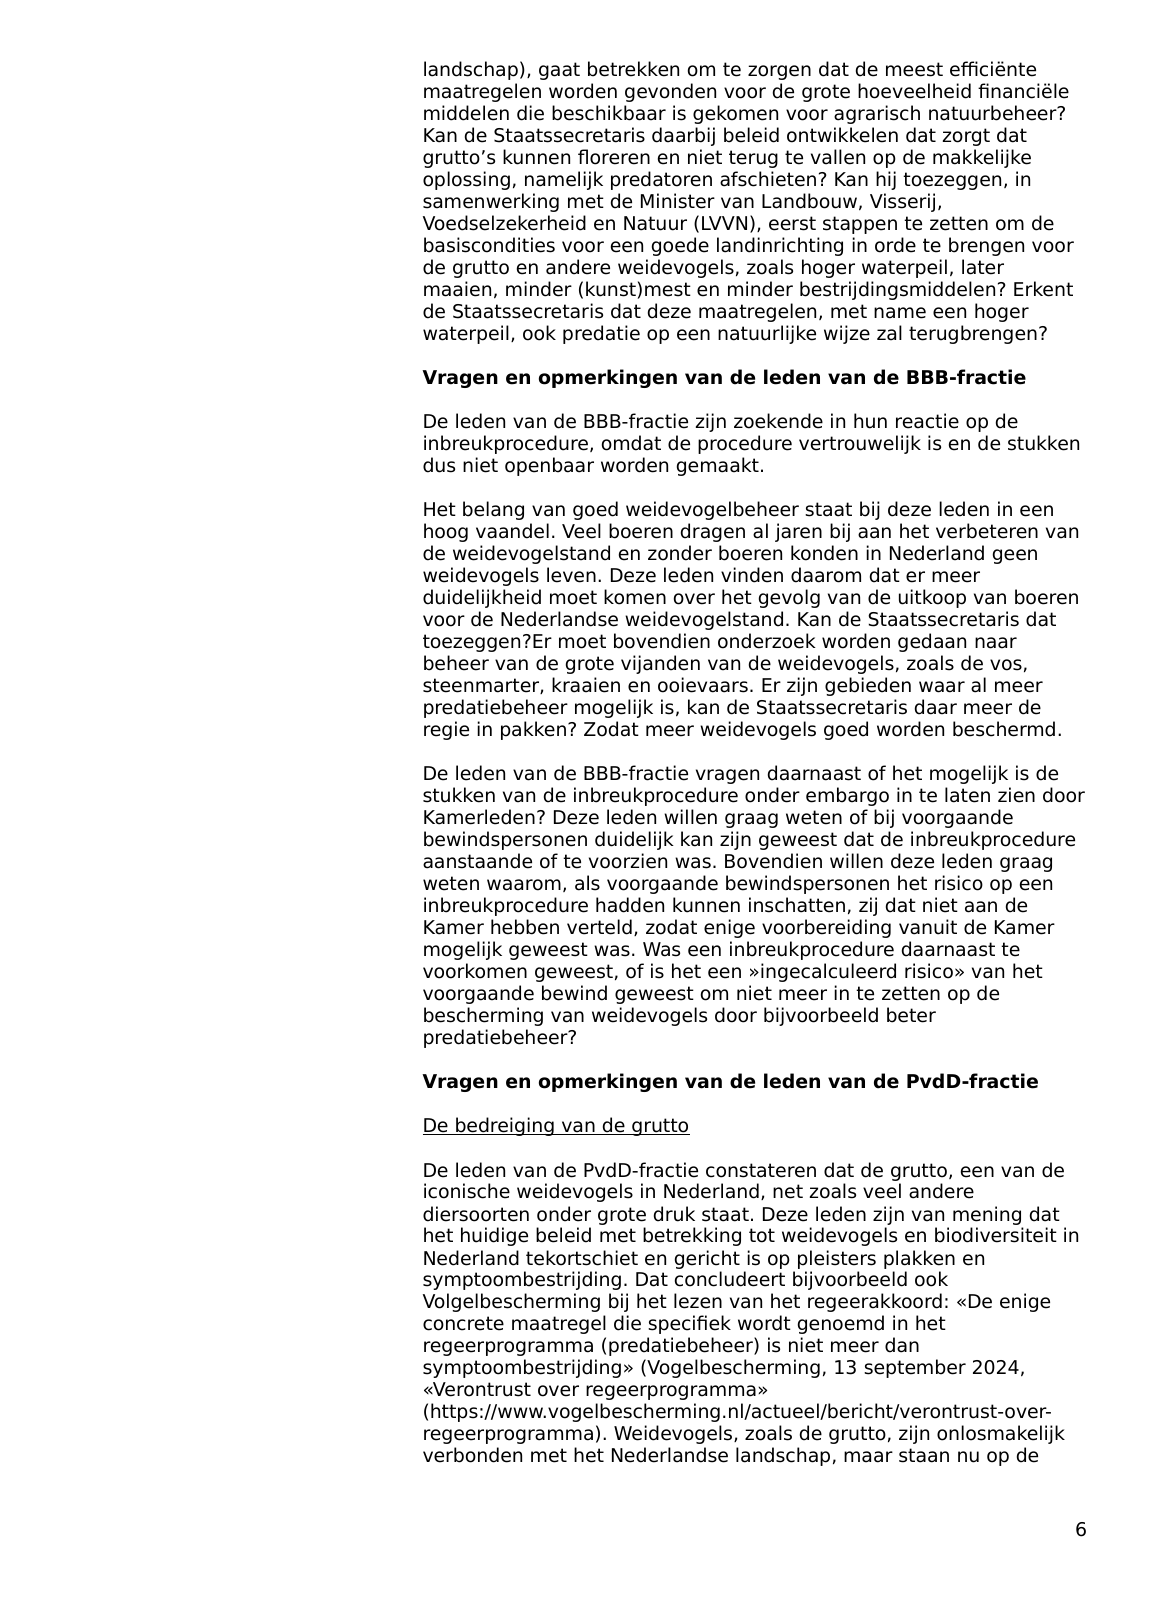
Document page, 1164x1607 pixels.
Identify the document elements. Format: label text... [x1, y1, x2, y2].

subtitle Vragen en opmerkingen van de leden van de PvdD-fractie [422, 1071, 1087, 1093]
text Het belang van goed weidevogelbeheer staat bij deze leden in een hoog vaandel. Veel boeren dragen al jaren bij aan het verbeteren van de weidevogelstand en zonder boeren konden in Nederland geen weidevogels leven. Deze leden vinden daarom dat er meer duidelijkheid moet komen over het gevolg van de uitkoop van boeren voor de Nederlandse weidevogelstand. Kan de Staatssecretaris dat toezeggen?Er moet bovendien onderzoek worden gedaan naar beheer van de grote vijanden van de weidevogels, zoals de vos, steenmarter, kraaien en ooievaars. Er zijn gebieden waar al meer predatiebeheer mogelijk is, kan de Staatssecretaris daar meer de regie in pakken? Zodat meer weidevogels goed worden beschermd. [422, 499, 1087, 741]
subtitle Vragen en opmerkingen van de leden van de BBB-fractie [422, 367, 1087, 389]
text landschap), gaat betrekken om te zorgen dat de meest efficiënte maatregelen worden gevonden voor de grote hoeveelheid financiële middelen die beschikbaar is gekomen voor agrarisch natuurbeheer? Kan de Staatssecretaris daarbij beleid ontwikkelen dat zorgt dat grutto’s kunnen floreren en niet terug te vallen op de makkelijke oplossing, namelijk predatoren afschieten? Kan hij toezeggen, in samenwerking met de Minister van Landbouw, Visserij, Voedselzekerheid en Natuur (LVVN), eerst stappen te zetten om de basiscondities voor een goede landinrichting in orde te brengen voor de grutto en andere weidevogels, zoals hoger waterpeil, later maaien, minder (kunst)mest en minder bestrijdingsmiddelen? Erkent de Staatssecretaris dat deze maatregelen, met name een hoger waterpeil, ook predatie op een natuurlijke wijze zal terugbrengen? [422, 59, 1087, 345]
subtitle De bedreiging van de grutto [422, 1115, 1087, 1137]
text De leden van de BBB-fractie vragen daarnaast of het mogelijk is de stukken van de inbreukprocedure onder embargo in te laten zien door Kamerleden? Deze leden willen graag weten of bij voorgaande bewindspersonen duidelijk kan zijn geweest dat de inbreukprocedure aanstaande of te voorzien was. Bovendien willen deze leden graag weten waarom, als voorgaande bewindspersonen het risico op een inbreukprocedure hadden kunnen inschatten, zij dat niet aan de Kamer hebben verteld, zodat enige voorbereiding vanuit de Kamer mogelijk geweest was. Was een inbreukprocedure daarnaast te voorkomen geweest, of is het een »ingecalculeerd risico» van het voorgaande bewind geweest om niet meer in te zetten op de bescherming van weidevogels door bijvoorbeeld beter predatiebeheer? [422, 763, 1087, 1049]
text De leden van de BBB-fractie zijn zoekende in hun reactie op de inbreukprocedure, omdat de procedure vertrouwelijk is en de stukken dus niet openbaar worden gemaakt. [422, 411, 1087, 477]
text De leden van de PvdD-fractie constateren dat de grutto, een van de iconische weidevogels in Nederland, net zoals veel andere diersoorten onder grote druk staat. Deze leden zijn van mening dat het huidige beleid met betrekking tot weidevogels en biodiversiteit in Nederland tekortschiet en gericht is op pleisters plakken en symptoombestrijding. Dat concludeert bijvoorbeeld ook Volgelbescherming bij het lezen van het regeerakkoord: «De enige concrete maatregel die specifiek wordt genoemd in het regeerprogramma (predatiebeheer) is niet meer dan symptoombestrijding» (Vogelbescherming, 13 september 2024, «Verontrust over regeerprogramma» (https://www.vogelbescherming.nl/actueel/bericht/verontrust-over-regeerprogramma). Weidevogels, zoals de grutto, zijn onlosmakelijk verbonden met het Nederlandse landschap, maar staan nu op de [422, 1159, 1087, 1467]
